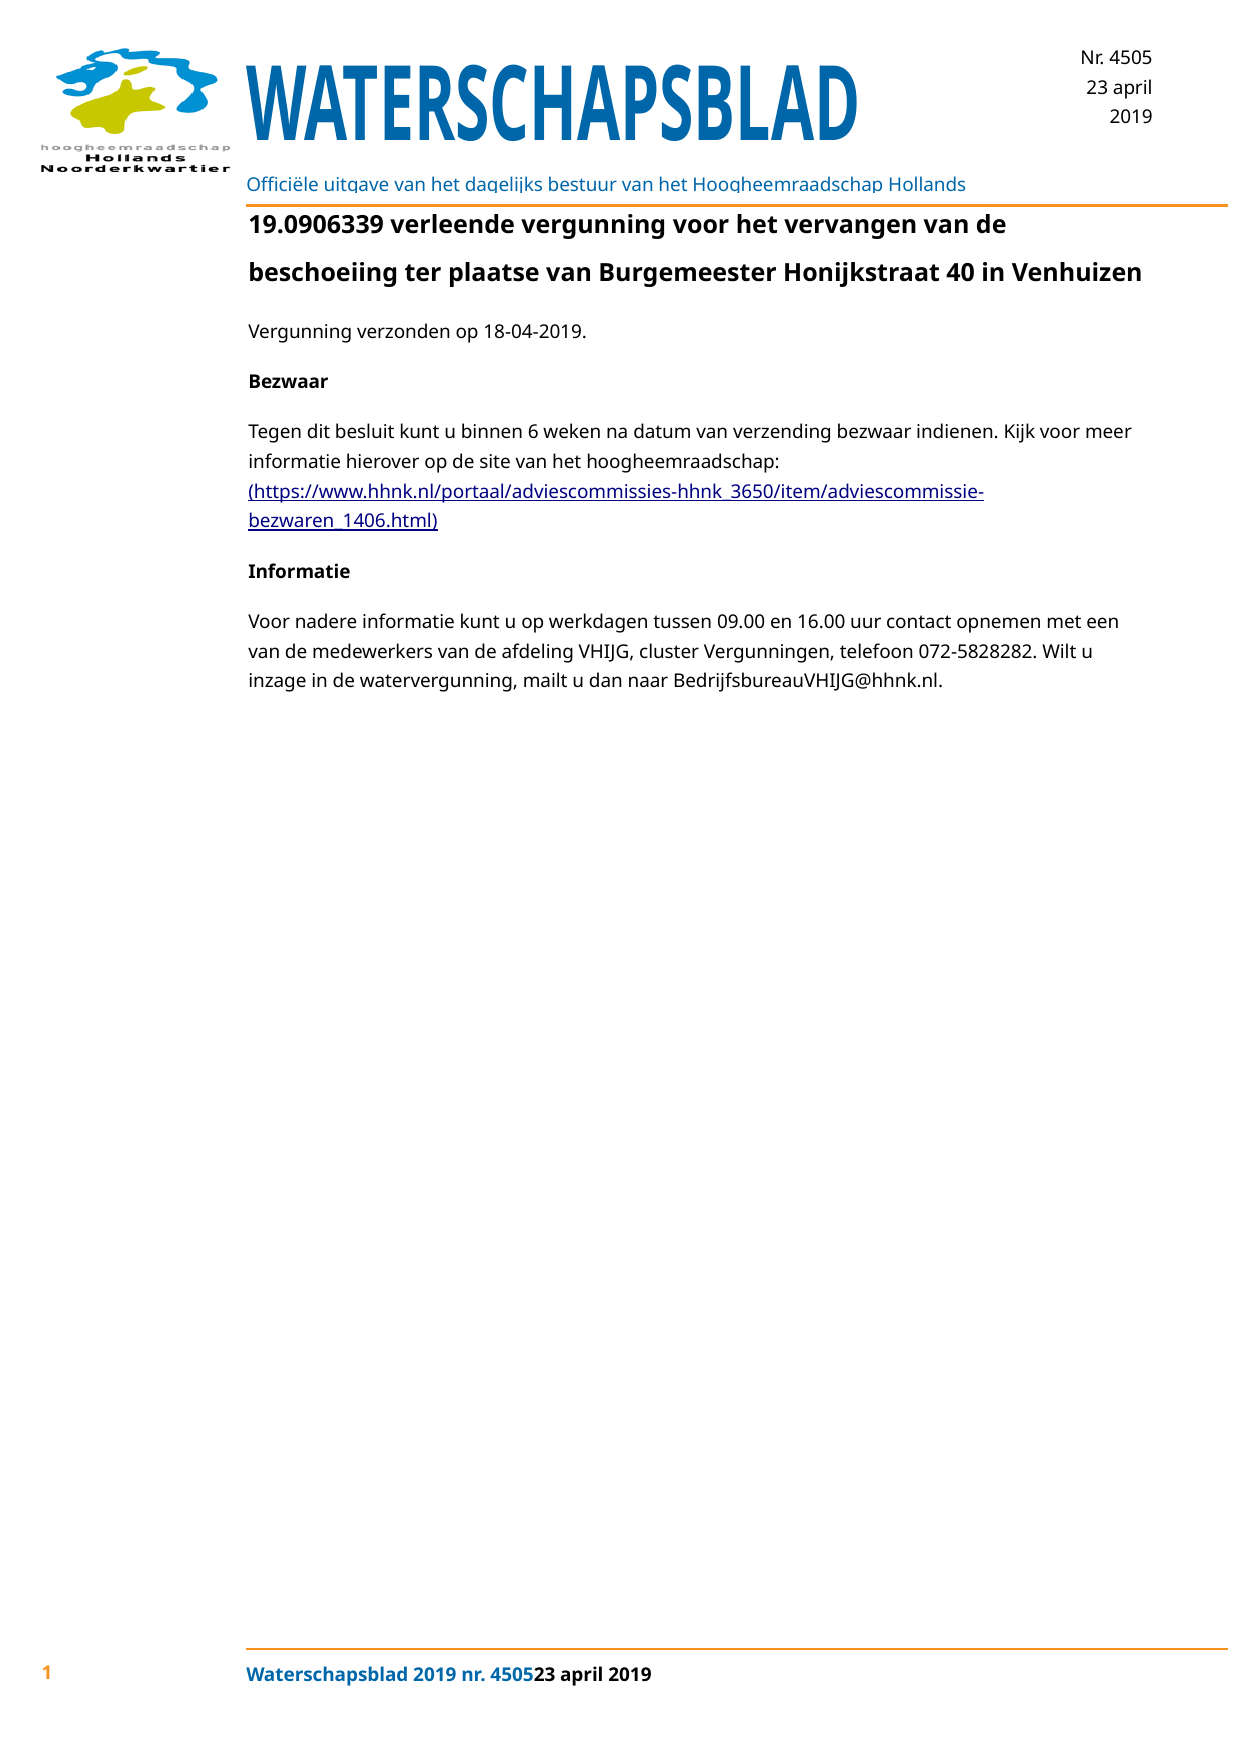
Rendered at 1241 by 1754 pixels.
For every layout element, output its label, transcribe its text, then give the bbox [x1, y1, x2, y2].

text 19.0906339 verleende vergunning voor het vervangen van de beschoeiing ter plaatse van Burgemeester Honijkstraat 40 in Venhuizen [248, 207, 1152, 288]
text Tegen dit besluit kunt u binnen 6 weken na datum van verzending bezwaar indienen. Kijk voor meer informatie hierover op de site van het hoogheemraadschap: (https://www.hhnk.nl/portaal/adviescommissies-hhnk_3650/item/adviescommissie-bezwaren_1406.html) [248, 419, 1152, 533]
text Informatie [248, 558, 1152, 584]
text Voor nadere informatie kunt u op werkdagen tussen 09.00 en 16.00 uur contact opnemen met een van de medewerkers van de afdeling VHIJG, cluster Vergunningen, telefoon 072-5828282. Wilt u inzage in de watervergunning, mailt u dan naar BedrijfsbureauVHIJG@hhnk.nl. [248, 608, 1152, 693]
picture [41, 47, 231, 172]
text Vergunning verzonden op 18-04-2019. [248, 318, 1152, 344]
text Bezwaar [248, 368, 1152, 394]
